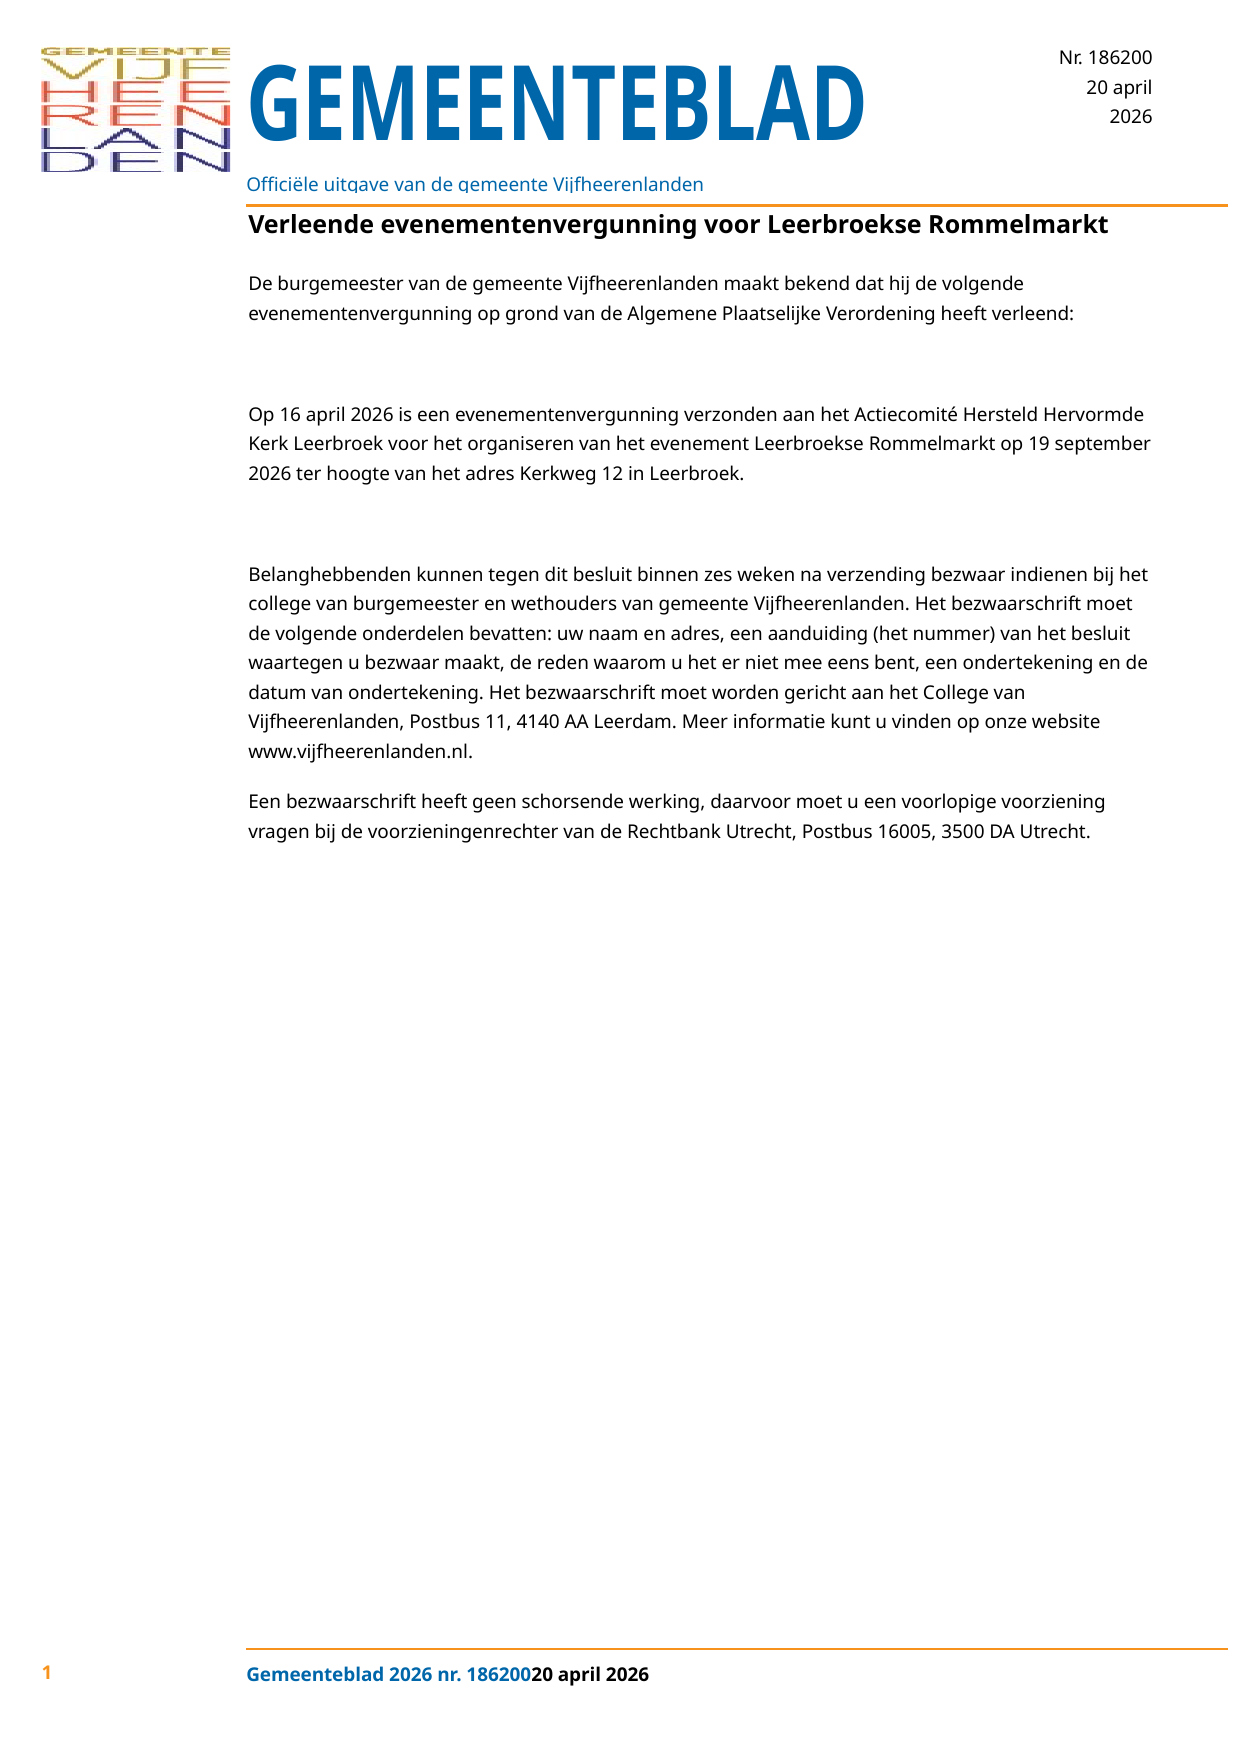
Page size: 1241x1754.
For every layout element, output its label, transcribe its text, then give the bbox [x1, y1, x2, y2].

text De burgemeester van de gemeente Vijfheerenlanden maakt bekend dat hij de volgende evenementenvergunning op grond van de Algemene Plaatselijke Verordening heeft verleend: [248, 270, 1152, 326]
text Verleende evenementenvergunning voor Leerbroekse Rommelmarkt [248, 207, 1152, 241]
text Een bezwaarschrift heeft geen schorsende werking, daarvoor moet u een voorlopige voorziening vragen bij de voorzieningenrechter van de Rechtbank Utrecht, Postbus 16005, 3500 DA Utrecht. [248, 789, 1152, 844]
text Belanghebbenden kunnen tegen dit besluit binnen zes weken na verzending bezwaar indienen bij het college van burgemeester en wethouders van gemeente Vijfheerenlanden. Het bezwaarschrift moet de volgende onderdelen bevatten: uw naam en adres, een aanduiding (het nummer) van het besluit waartegen u bezwaar maakt, de reden waarom u het er niet mee eens bent, een ondertekening en de datum van ondertekening. Het bezwaarschrift moet worden gericht aan het College van Vijfheerenlanden, Postbus 11, 4140 AA Leerdam. Meer informatie kunt u vinden op onze website www.vijfheerenlanden.nl. [248, 561, 1152, 764]
text Op 16 april 2026 is een evenementenvergunning verzonden aan het Actiecomité Hersteld Hervormde Kerk Leerbroek voor het organiseren van het evenement Leerbroekse Rommelmarkt op 19 september 2026 ter hoogte van het adres Kerkweg 12 in Leerbroek. [248, 401, 1152, 486]
picture [41, 47, 231, 172]
